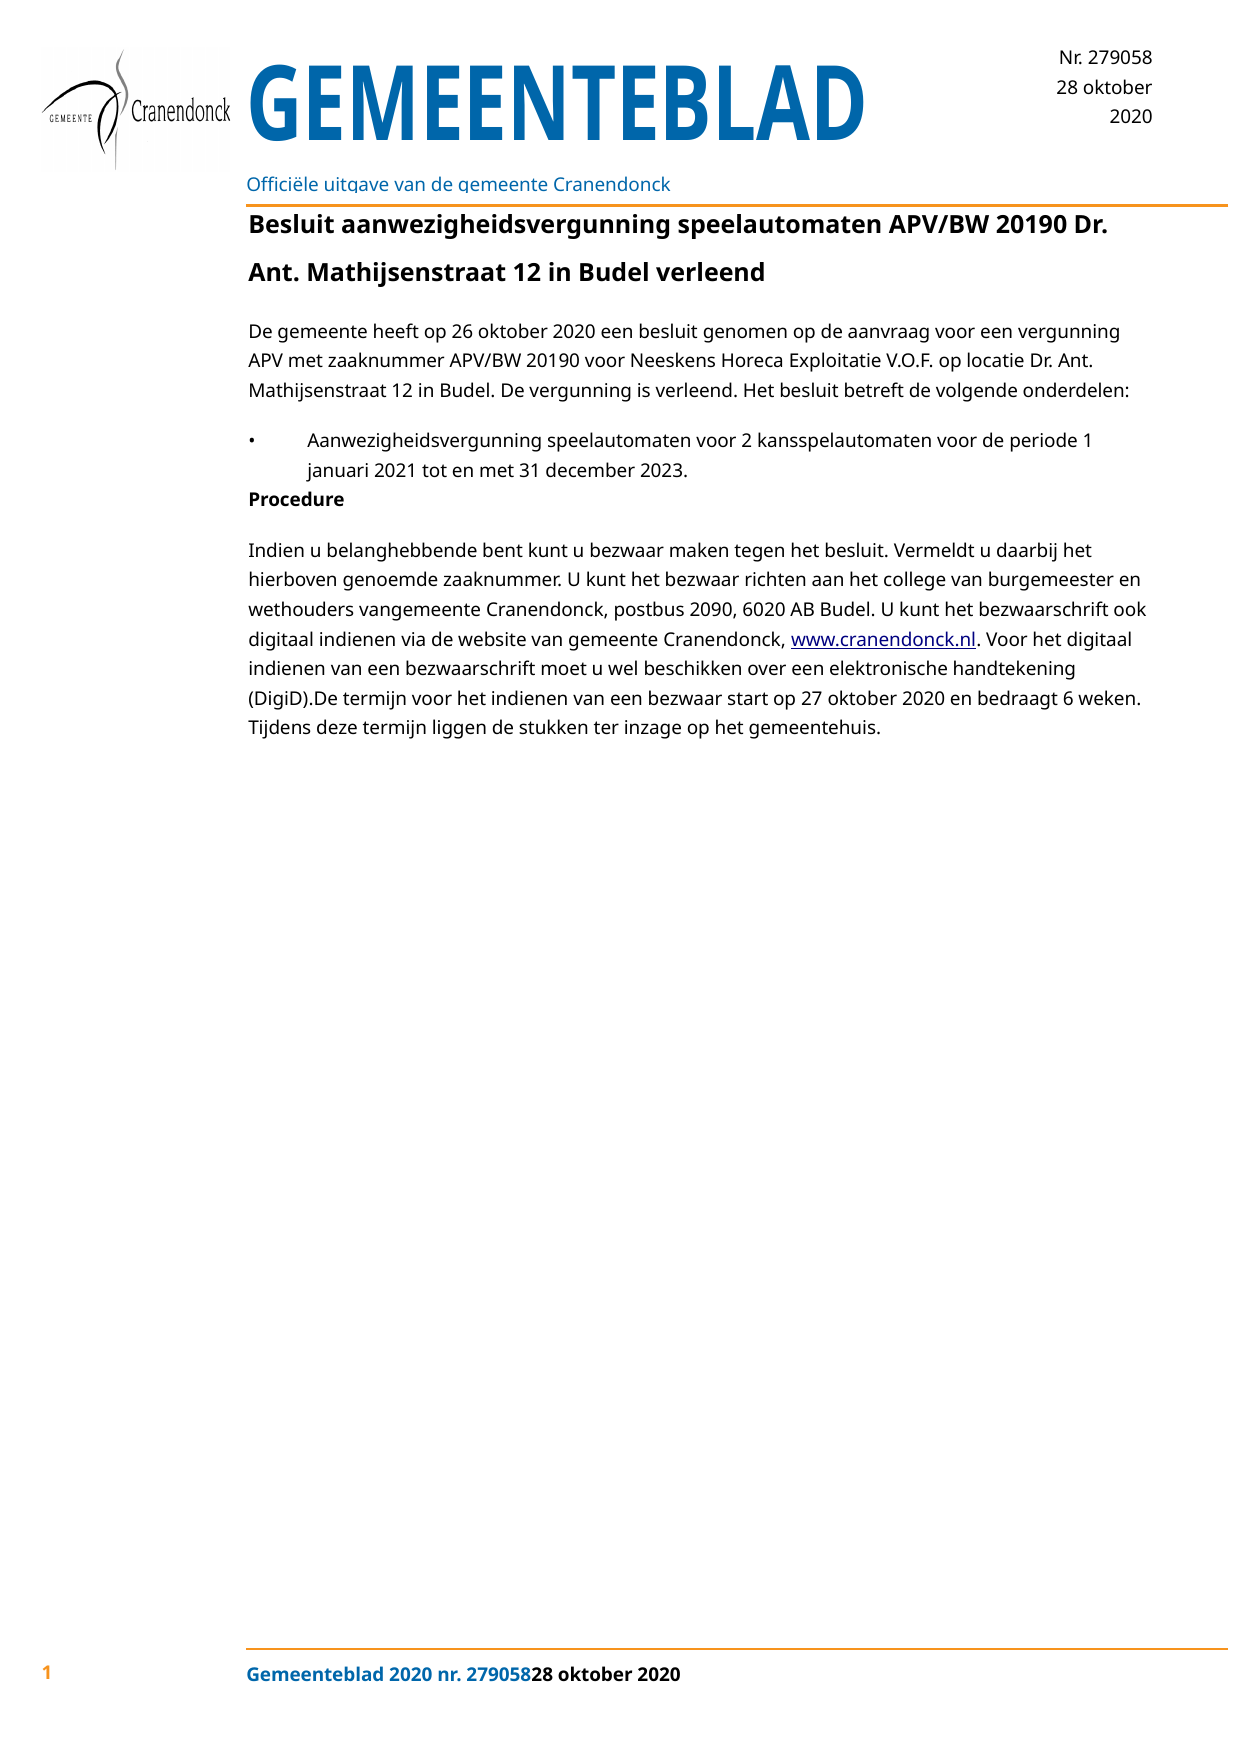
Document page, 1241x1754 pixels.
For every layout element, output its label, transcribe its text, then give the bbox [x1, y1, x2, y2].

list Aanwezigheidsvergunning speelautomaten voor 2 kansspelautomaten voor de periode 1 januari 2021 tot en met 31 december 2023. [248, 427, 1152, 483]
picture [41, 47, 231, 172]
text Procedure [248, 487, 1152, 512]
text Indien u belanghebbende bent kunt u bezwaar maken tegen het besluit. Vermeldt u daarbij het hierboven genoemde zaaknummer. U kunt het bezwaar richten aan het college van burgemeester en wethouders vangemeente Cranendonck, postbus 2090, 6020 AB Budel. U kunt het bezwaarschrift ook digitaal indienen via de website van gemeente Cranendonck, www.cranendonck.nl. Voor het digitaal indienen van een bezwaarschrift moet u wel beschikken over een elektronische handtekening (DigiD).De termijn voor het indienen van een bezwaar start op 27 oktober 2020 en bedraagt 6 weken. Tijdens deze termijn liggen de stukken ter inzage op het gemeentehuis. [248, 537, 1152, 740]
text De gemeente heeft op 26 oktober 2020 een besluit genomen op de aanvraag voor een vergunning APV met zaaknummer APV/BW 20190 voor Neeskens Horeca Exploitatie V.O.F. op locatie Dr. Ant. Mathijsenstraat 12 in Budel. De vergunning is verleend. Het besluit betreft de volgende onderdelen: [248, 318, 1152, 403]
text Besluit aanwezigheidsvergunning speelautomaten APV/BW 20190 Dr. Ant. Mathijsenstraat 12 in Budel verleend [248, 207, 1152, 288]
